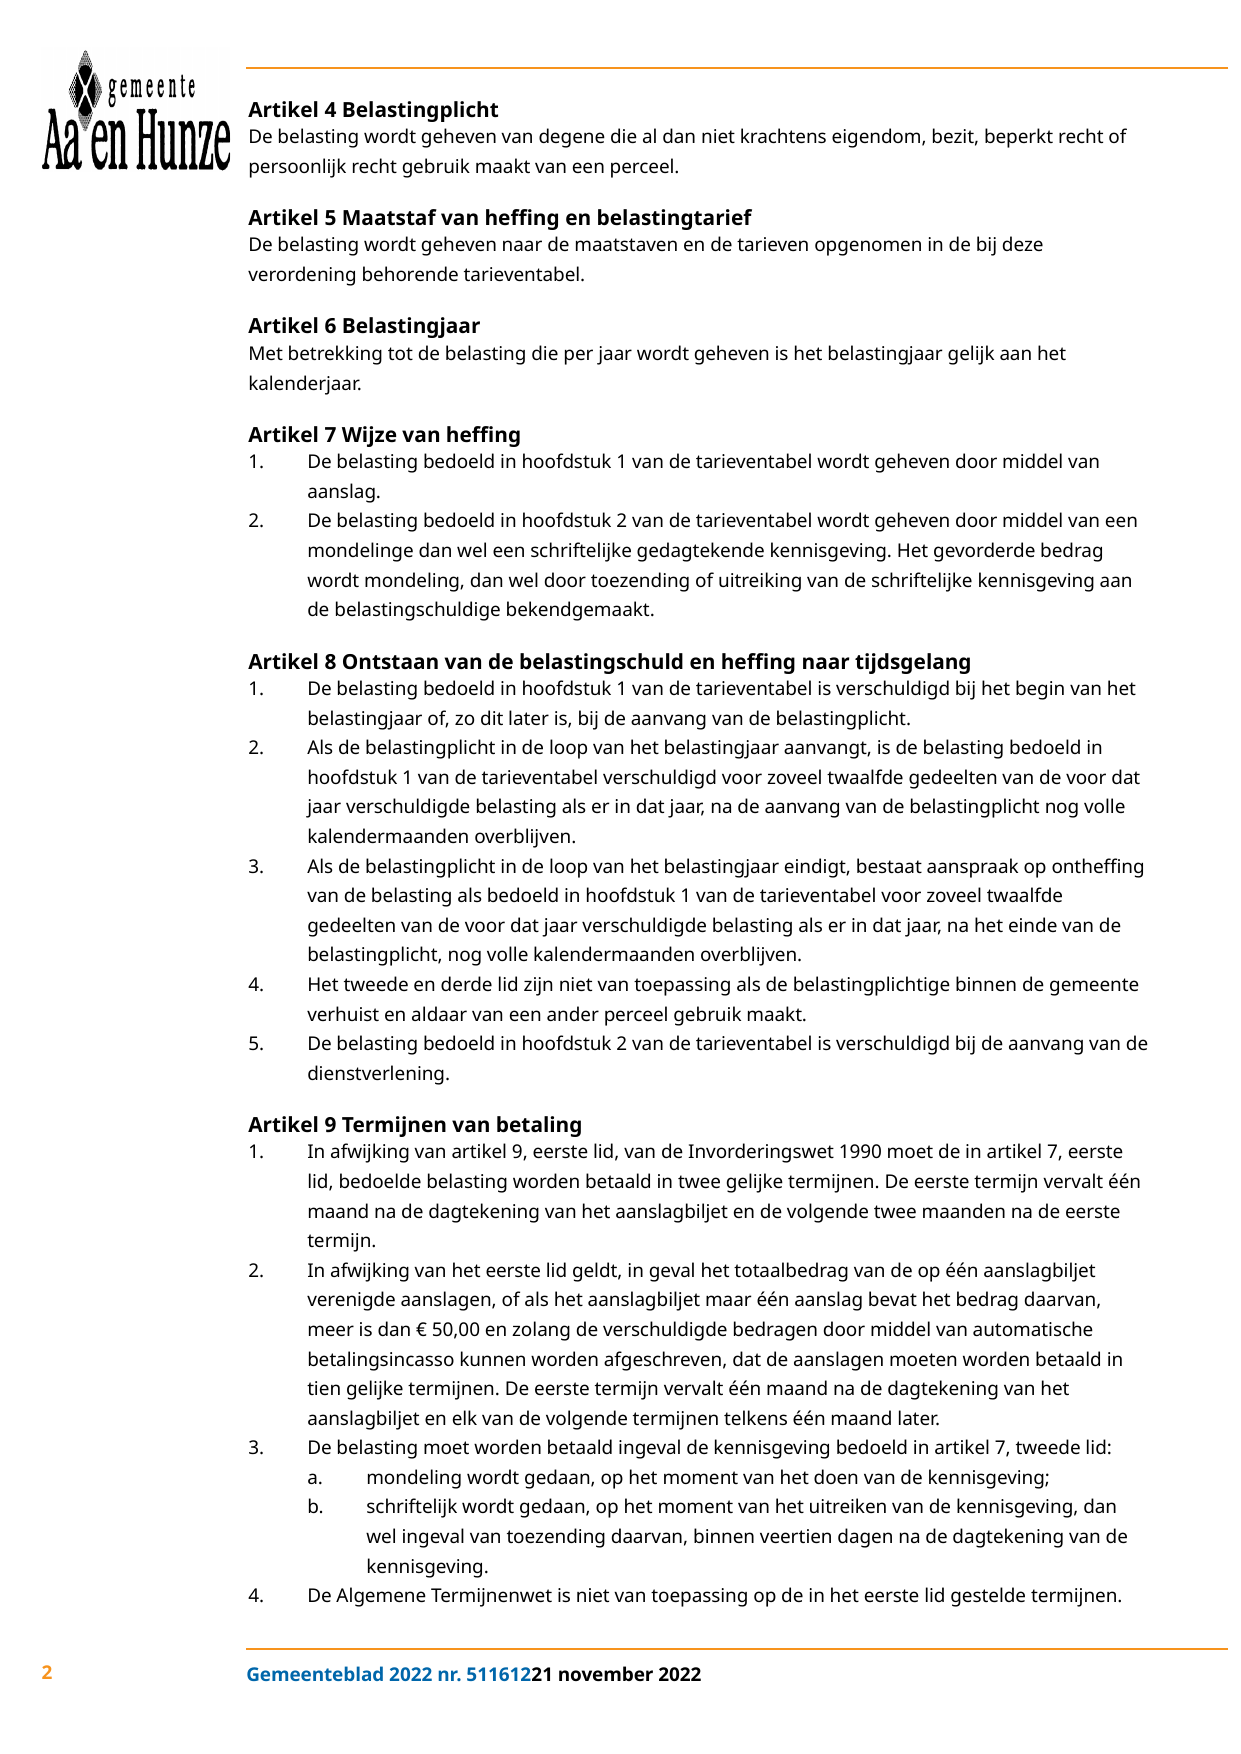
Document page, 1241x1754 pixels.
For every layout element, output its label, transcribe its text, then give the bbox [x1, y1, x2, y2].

text Artikel 5 Maatstaf van heffing en belastingtarief [248, 203, 1152, 232]
list De belasting bedoeld in hoofdstuk 1 van de tarieventabel wordt geheven door middel van aanslag. [248, 448, 1152, 504]
list De belasting bedoeld in hoofdstuk 1 van de tarieventabel is verschuldigd bij het begin van het belastingjaar of, zo dit later is, bij de aanvang van de belastingplicht. [248, 675, 1152, 731]
list De belasting bedoeld in hoofdstuk 2 van de tarieventabel wordt geheven door middel van een mondelinge dan wel een schriftelijke gedagtekende kennisgeving. Het gevorderde bedrag wordt mondeling, dan wel door toezending of uitreiking van de schriftelijke kennisgeving aan de belastingschuldige bekendgemaakt. [248, 508, 1152, 622]
list In afwijking van artikel 9, eerste lid, van de Invorderingswet 1990 moet de in artikel 7, eerste lid, bedoelde belasting worden betaald in twee gelijke termijnen. De eerste termijn vervalt één maand na de dagtekening van het aanslagbiljet en de volgende twee maanden na de eerste termijn. [248, 1139, 1152, 1253]
list In afwijking van het eerste lid geldt, in geval het totaalbedrag van de op één aanslagbiljet verenigde aanslagen, of als het aanslagbiljet maar één aanslag bevat het bedrag daarvan, meer is dan € 50,00 en zolang de verschuldigde bedragen door middel van automatische betalingsincasso kunnen worden afgeschreven, dat de aanslagen moeten worden betaald in tien gelijke termijnen. De eerste termijn vervalt één maand na de dagtekening van het aanslagbiljet en elk van de volgende termijnen telkens één maand later. [248, 1257, 1152, 1431]
list De Algemene Termijnenwet is niet van toepassing op de in het eerste lid gestelde termijnen. [248, 1582, 1152, 1608]
list De belasting moet worden betaald ingeval de kennisgeving bedoeld in artikel 7, tweede lid: [248, 1434, 1152, 1460]
text Met betrekking tot de belasting die per jaar wordt geheven is het belastingjaar gelijk aan het kalenderjaar. [248, 340, 1152, 395]
text Artikel 8 Ontstaan van de belastingschuld en heffing naar tijdsgelang [248, 647, 1152, 675]
list schriftelijk wordt gedaan, op het moment van het uitreiken van de kennisgeving, dan wel ingeval van toezending daarvan, binnen veertien dagen na de dagtekening van de kennisgeving. [307, 1494, 1152, 1579]
list Als de belastingplicht in de loop van het belastingjaar aanvangt, is de belasting bedoeld in hoofdstuk 1 van de tarieventabel verschuldigd voor zoveel twaalfde gedeelten van de voor dat jaar verschuldigde belasting als er in dat jaar, na de aanvang van de belastingplicht nog volle kalendermaanden overblijven. [248, 734, 1152, 849]
text De belasting wordt geheven van degene die al dan niet krachtens eigendom, bezit, beperkt recht of persoonlijk recht gebruik maakt van een perceel. [248, 123, 1152, 178]
picture [41, 47, 231, 172]
list Het tweede en derde lid zijn niet van toepassing als de belastingplichtige binnen de gemeente verhuist en aldaar van een ander perceel gebruik maakt. [248, 971, 1152, 1026]
text Artikel 7 Wijze van heffing [248, 420, 1152, 448]
list Als de belastingplicht in de loop van het belastingjaar eindigt, bestaat aanspraak op ontheffing van de belasting als bedoeld in hoofdstuk 1 van de tarieventabel voor zoveel twaalfde gedeelten van de voor dat jaar verschuldigde belasting als er in dat jaar, na het einde van de belastingplicht, nog volle kalendermaanden overblijven. [248, 853, 1152, 967]
text Artikel 6 Belastingjaar [248, 312, 1152, 340]
list De belasting bedoeld in hoofdstuk 2 van de tarieventabel is verschuldigd bij de aanvang van de dienstverlening. [248, 1030, 1152, 1086]
text De belasting wordt geheven naar de maatstaven en de tarieven opgenomen in de bij deze verordening behorende tarieventabel. [248, 232, 1152, 287]
list mondeling wordt gedaan, op het moment van het doen van de kennisgeving; [307, 1464, 1152, 1490]
text Artikel 4 Belastingplicht [248, 95, 1152, 123]
text Artikel 9 Termijnen van betaling [248, 1110, 1152, 1139]
